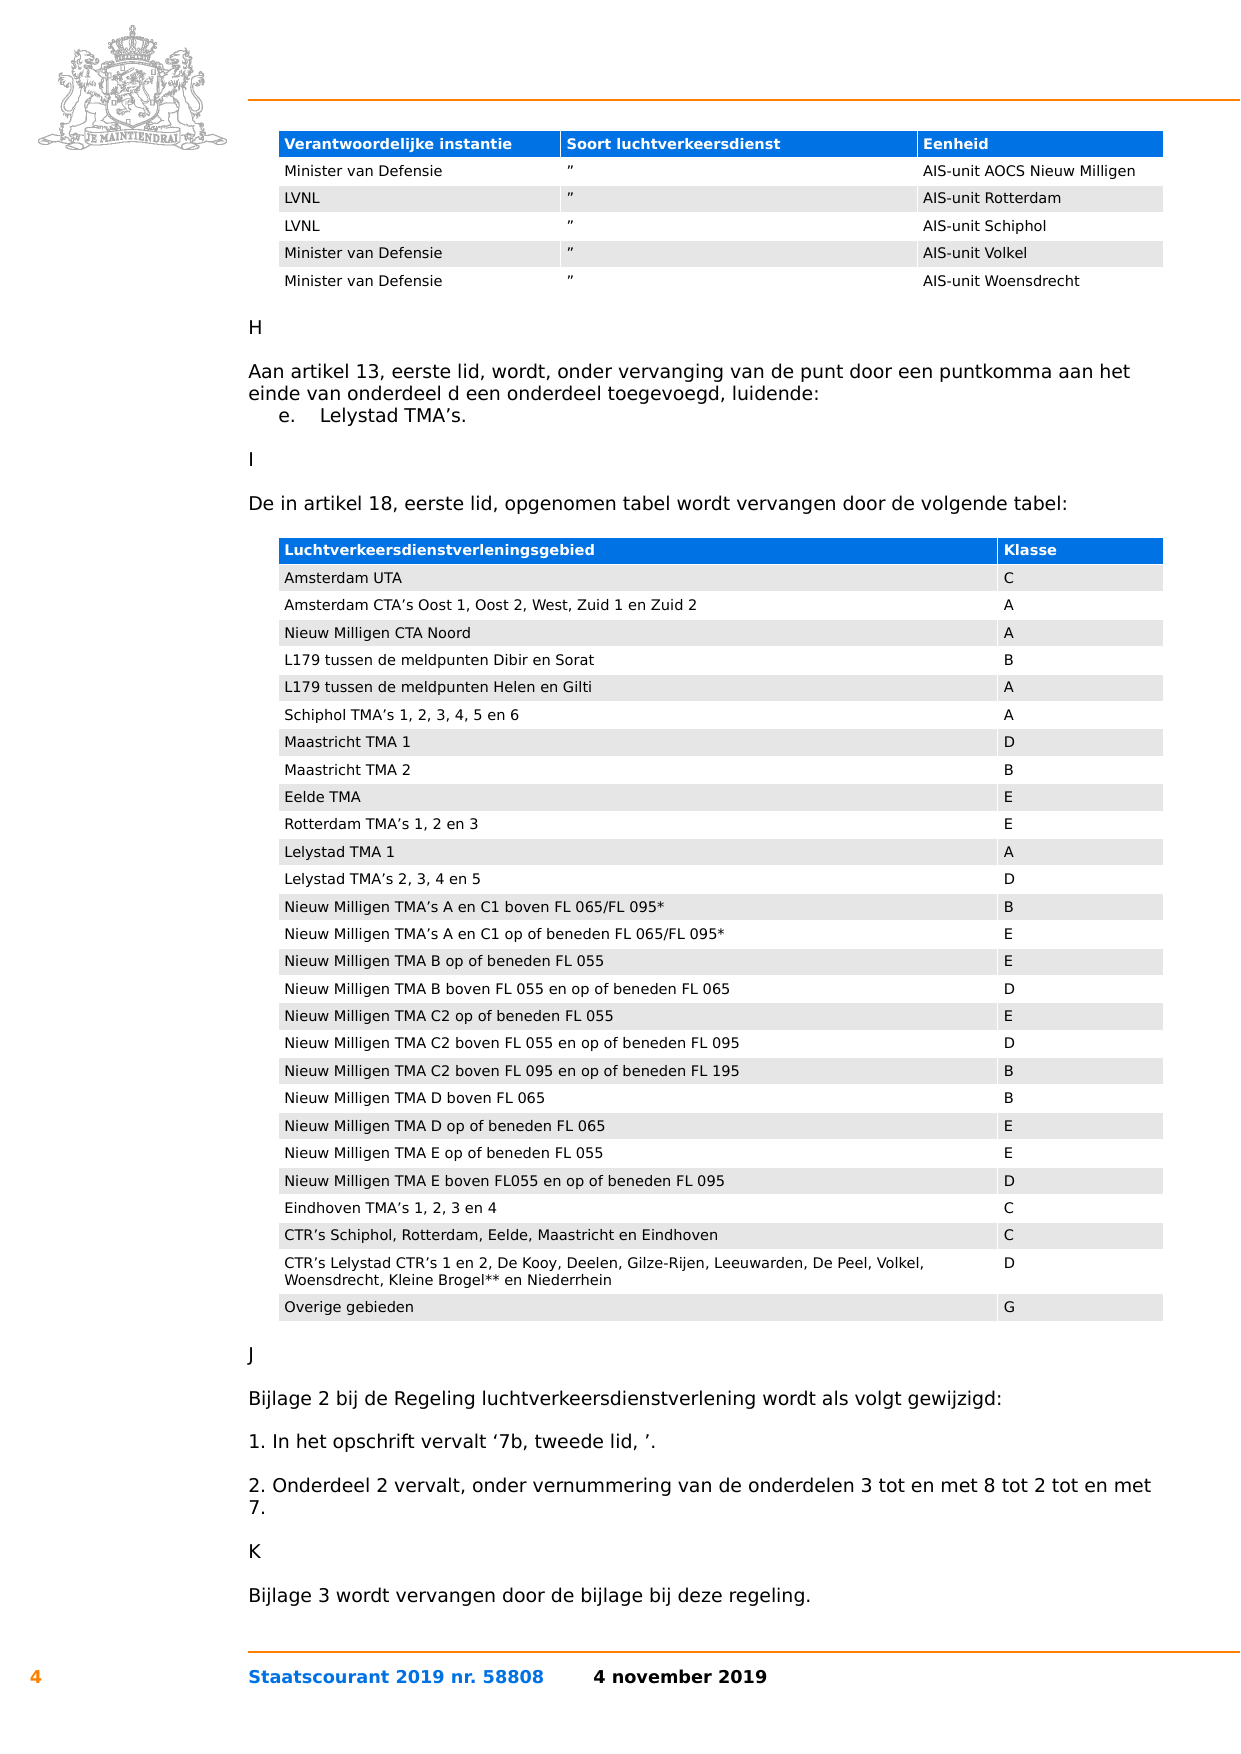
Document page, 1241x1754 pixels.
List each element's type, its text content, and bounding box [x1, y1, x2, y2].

text Bijlage 3 wordt vervangen door de bijlage bij deze regeling. [248, 1585, 1163, 1607]
table_header Klasse [998, 538, 1163, 564]
table_cell CTR’s Lelystad CTR’s 1 en 2, De Kooy, Deelen, Gilze-Rijen, Leeuwarden, De Peel, Volkel, Woensdrecht, Kleine Brogel** en Niederrhein [279, 1250, 997, 1293]
table_cell Eelde TMA [279, 784, 997, 811]
picture [38, 25, 227, 150]
table_cell C [998, 1195, 1163, 1221]
table_cell Nieuw Milligen TMA C2 op of beneden FL 055 [279, 1003, 997, 1030]
table_cell B [998, 1058, 1163, 1084]
table_header Luchtverkeersdienstverleningsgebied [279, 538, 997, 564]
table_cell Nieuw Milligen TMA’s A en C1 boven FL 065/FL 095* [279, 894, 997, 920]
table_cell Overige gebieden [279, 1294, 997, 1321]
text Aan artikel 13, eerste lid, wordt, onder vervanging van de punt door een puntkomma aan het einde van onderdeel d een onderdeel toegevoegd, luidende: [248, 361, 1163, 405]
text H [248, 317, 1163, 339]
table_cell AIS-unit Schiphol [918, 213, 1163, 239]
table_cell D [998, 729, 1163, 756]
table_cell ” [561, 186, 917, 212]
table_cell B [998, 894, 1163, 920]
table_cell D [998, 976, 1163, 1002]
text 1. In het opschrift vervalt ‘7b, tweede lid, ’. [248, 1431, 1163, 1453]
table_cell AIS-unit Rotterdam [918, 186, 1163, 212]
table_cell B [998, 757, 1163, 783]
table_cell Nieuw Milligen TMA D op of beneden FL 065 [279, 1113, 997, 1139]
table_cell C [998, 1223, 1163, 1249]
text J [248, 1343, 1163, 1366]
table_cell Nieuw Milligen TMA B op of beneden FL 055 [279, 949, 997, 975]
table_cell B [998, 647, 1163, 673]
table_cell AIS-unit Volkel [918, 241, 1163, 267]
table_cell CTR’s Schiphol, Rotterdam, Eelde, Maastricht en Eindhoven [279, 1223, 997, 1249]
table_cell L179 tussen de meldpunten Helen en Gilti [279, 675, 997, 701]
text Bijlage 2 bij de Regeling luchtverkeersdienstverlening wordt als volgt gewijzigd: [248, 1387, 1163, 1409]
table_cell E [998, 1003, 1163, 1030]
text 2. Onderdeel 2 vervalt, onder vernummering van de onderdelen 3 tot en met 8 tot 2 tot en met 7. [248, 1475, 1163, 1519]
table_cell D [998, 1168, 1163, 1194]
table_cell Rotterdam TMA’s 1, 2 en 3 [279, 812, 997, 838]
table_cell Schiphol TMA’s 1, 2, 3, 4, 5 en 6 [279, 702, 997, 728]
table_cell C [998, 565, 1163, 591]
table_cell Maastricht TMA 1 [279, 729, 997, 756]
table_cell Nieuw Milligen TMA D boven FL 065 [279, 1086, 997, 1112]
text De in artikel 18, eerste lid, opgenomen tabel wordt vervangen door de volgende tabel: [248, 493, 1163, 515]
table_cell ” [561, 158, 917, 185]
table_cell ” [561, 213, 917, 239]
table_cell Nieuw Milligen CTA Noord [279, 620, 997, 646]
table_cell Nieuw Milligen TMA C2 boven FL 055 en op of beneden FL 095 [279, 1031, 997, 1057]
table_cell Lelystad TMA 1 [279, 839, 997, 865]
table_cell ” [561, 268, 917, 294]
table_cell Amsterdam UTA [279, 565, 997, 591]
table_cell E [998, 784, 1163, 811]
text I [248, 449, 1163, 471]
table_cell E [998, 921, 1163, 947]
table_cell A [998, 620, 1163, 646]
table_cell A [998, 593, 1163, 619]
table_cell Minister van Defensie [279, 241, 560, 267]
table_cell E [998, 812, 1163, 838]
table_cell E [998, 1113, 1163, 1139]
table_cell Nieuw Milligen TMA E op of beneden FL 055 [279, 1140, 997, 1167]
table_cell Maastricht TMA 2 [279, 757, 997, 783]
table_cell AIS-unit AOCS Nieuw Milligen [918, 158, 1163, 185]
table_cell Nieuw Milligen TMA E boven FL055 en op of beneden FL 095 [279, 1168, 997, 1194]
table_cell LVNL [279, 186, 560, 212]
table_cell D [998, 1250, 1163, 1293]
table_cell Nieuw Milligen TMA B boven FL 055 en op of beneden FL 065 [279, 976, 997, 1002]
table_cell Lelystad TMA’s 2, 3, 4 en 5 [279, 866, 997, 893]
table_cell G [998, 1294, 1163, 1321]
table_cell E [998, 949, 1163, 975]
table_cell E [998, 1140, 1163, 1167]
table_cell A [998, 675, 1163, 701]
table_cell Minister van Defensie [279, 268, 560, 294]
table_header Eenheid [918, 131, 1163, 157]
table_cell ” [561, 241, 917, 267]
table_cell Nieuw Milligen TMA’s A en C1 op of beneden FL 065/FL 095* [279, 921, 997, 947]
table_cell D [998, 866, 1163, 893]
text e. Lelystad TMA’s. [278, 405, 1163, 427]
table_header Verantwoordelijke instantie [279, 131, 560, 157]
table_header Soort luchtverkeersdienst [561, 131, 917, 157]
table_cell B [998, 1086, 1163, 1112]
table_cell Eindhoven TMA’s 1, 2, 3 en 4 [279, 1195, 997, 1221]
text K [248, 1541, 1163, 1563]
table_cell Minister van Defensie [279, 158, 560, 185]
table_cell D [998, 1031, 1163, 1057]
table_cell Nieuw Milligen TMA C2 boven FL 095 en op of beneden FL 195 [279, 1058, 997, 1084]
table_cell AIS-unit Woensdrecht [918, 268, 1163, 294]
table_cell Amsterdam CTA’s Oost 1, Oost 2, West, Zuid 1 en Zuid 2 [279, 593, 997, 619]
table_cell LVNL [279, 213, 560, 239]
table_cell L179 tussen de meldpunten Dibir en Sorat [279, 647, 997, 673]
table_cell A [998, 702, 1163, 728]
table_cell A [998, 839, 1163, 865]
